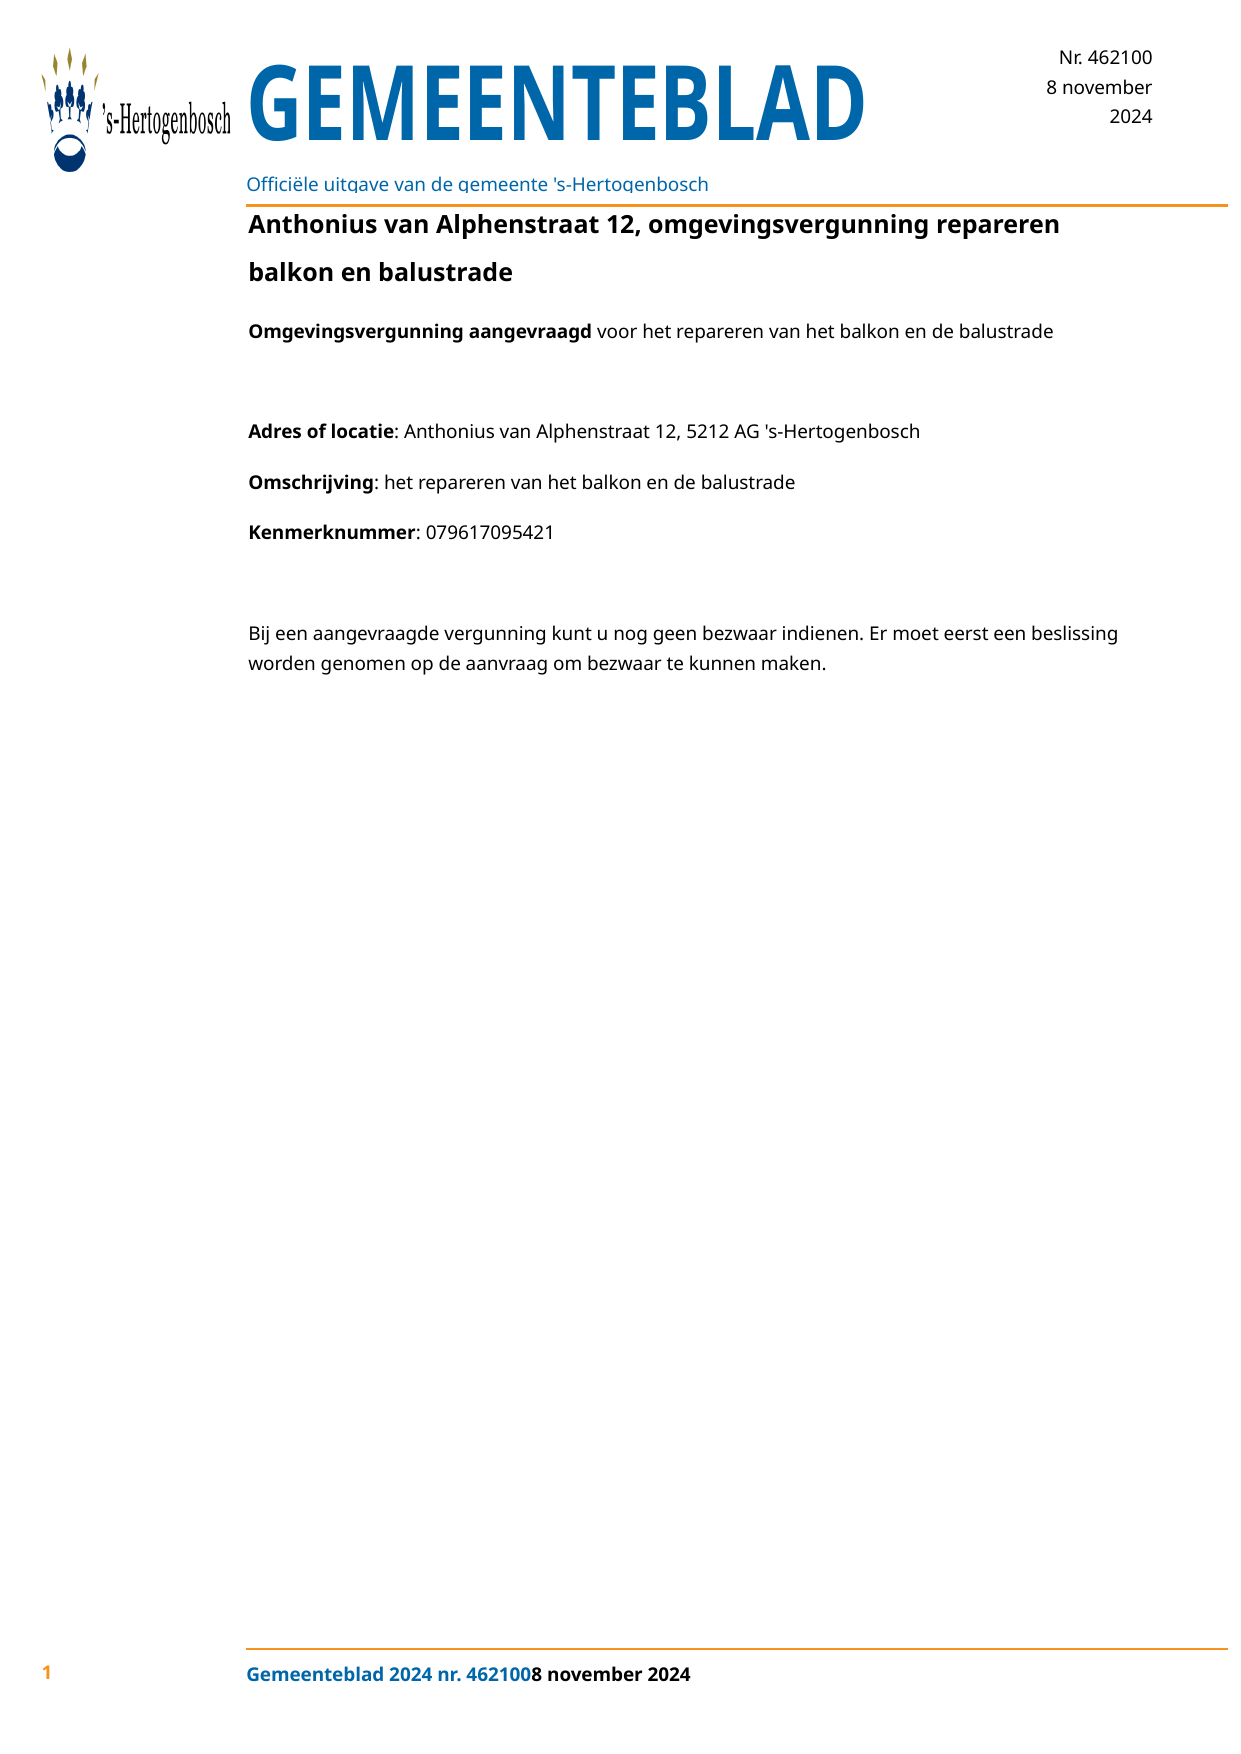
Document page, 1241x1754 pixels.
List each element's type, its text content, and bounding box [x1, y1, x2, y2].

text Omgevingsvergunning aangevraagd voor het repareren van het balkon en de balustrade [248, 318, 1152, 344]
text Adres of locatie: Anthonius van Alphenstraat 12, 5212 AG 's-Hertogenbosch [248, 419, 1152, 444]
text Bij een aangevraagde vergunning kunt u nog geen bezwaar indienen. Er moet eerst een beslissing worden genomen op de aanvraag om bezwaar te kunnen maken. [248, 620, 1152, 676]
picture [41, 47, 231, 172]
text Kenmerknummer: 079617095421 [248, 519, 1152, 545]
text Omschrijving: het repareren van het balkon en de balustrade [248, 469, 1152, 495]
text Anthonius van Alphenstraat 12, omgevingsvergunning repareren balkon en balustrade [248, 207, 1152, 288]
